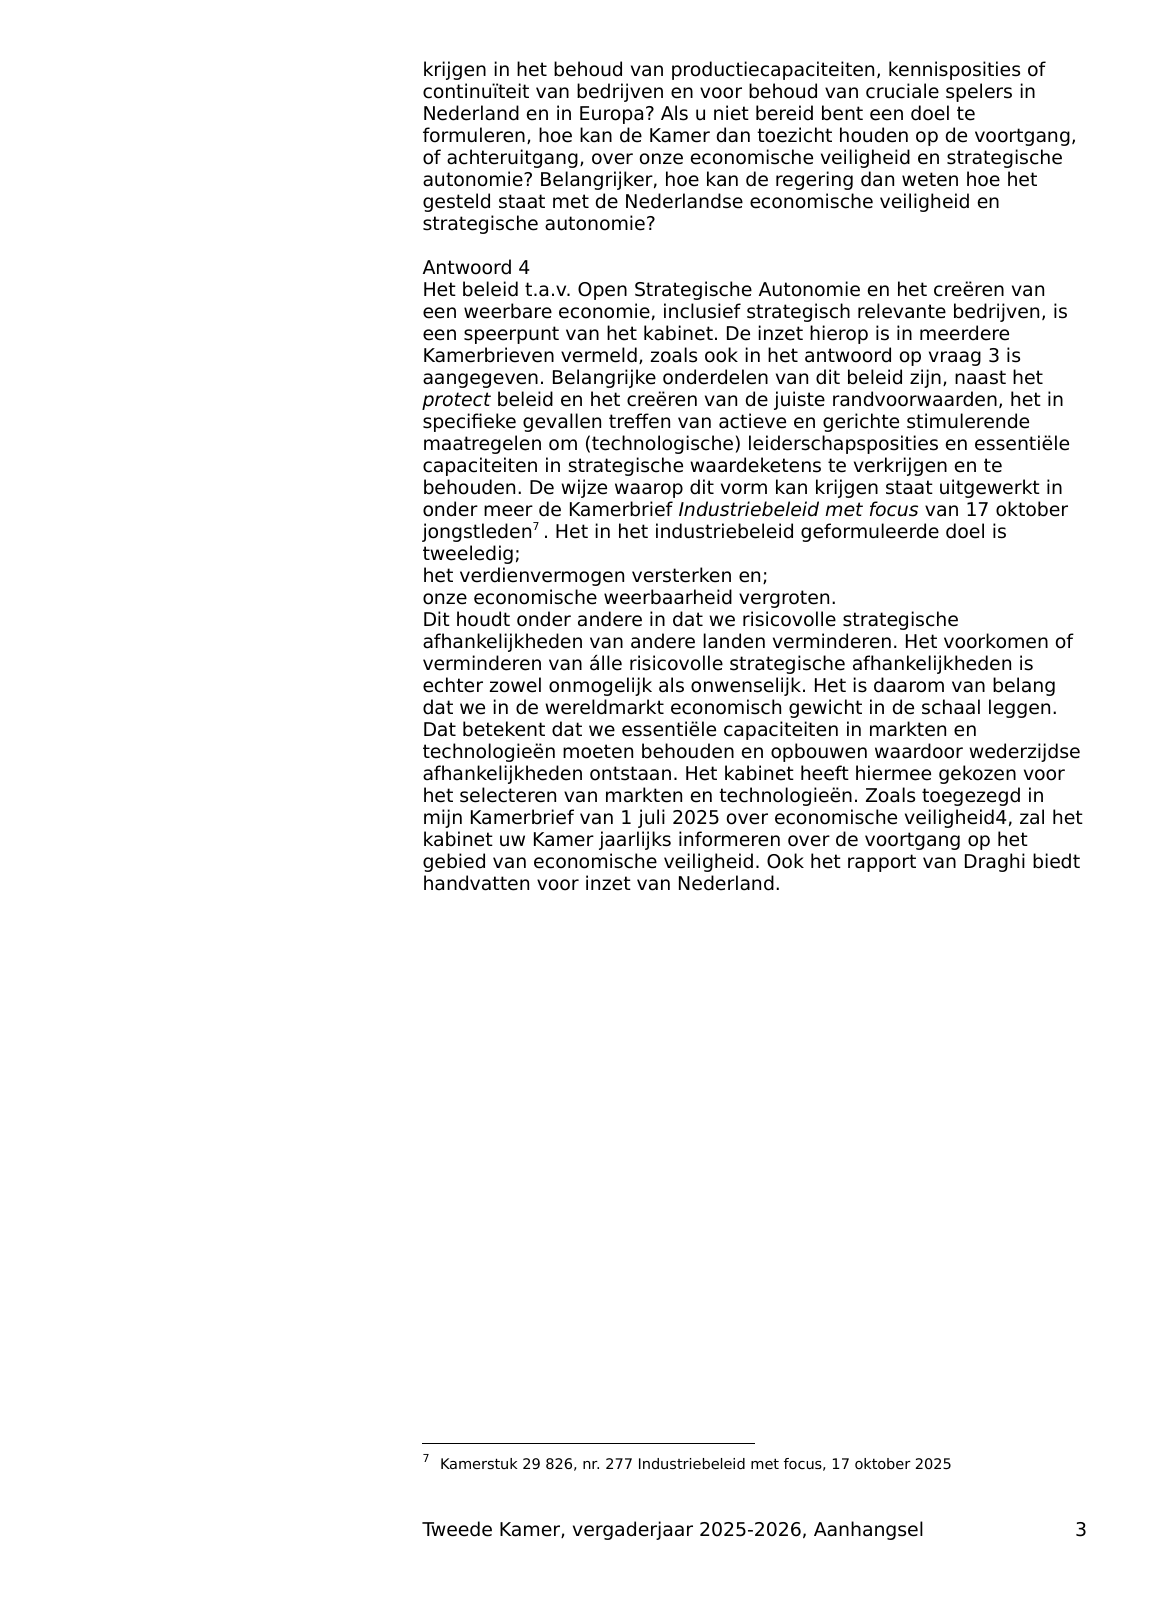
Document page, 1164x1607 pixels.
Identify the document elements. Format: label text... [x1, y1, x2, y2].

text Antwoord 4 [422, 257, 1087, 279]
text Dit houdt onder andere in dat we risicovolle strategische afhankelijkheden van andere landen verminderen. Het voorkomen of verminderen van álle risicovolle strategische afhankelijkheden is echter zowel onmogelijk als onwenselijk. Het is daarom van belang dat we in de wereldmarkt economisch gewicht in de schaal leggen. Dat betekent dat we essentiële capaciteiten in markten en technologieën moeten behouden en opbouwen waardoor wederzijdse afhankelijkheden ontstaan. Het kabinet heeft hiermee gekozen voor het selecteren van markten en technologieën. Zoals toegezegd in mijn Kamerbrief van 1 juli 2025 over economische veiligheid4, zal het kabinet uw Kamer jaarlijks informeren over de voortgang op het gebied van economische veiligheid. Ook het rapport van Draghi biedt handvatten voor inzet van Nederland. [422, 609, 1087, 894]
text Het beleid t.a.v. Open Strategische Autonomie en het creëren van een weerbare economie, inclusief strategisch relevante bedrijven, is een speerpunt van het kabinet. De inzet hierop is in meerdere Kamerbrieven vermeld, zoals ook in het antwoord op vraag 3 is aangegeven. Belangrijke onderdelen van dit beleid zijn, naast het protect beleid en het creëren van de juiste randvoorwaarden, het in specifieke gevallen treffen van actieve en gerichte stimulerende maatregelen om (technologische) leiderschapsposities en essentiële capaciteiten in strategische waardeketens te verkrijgen en te behouden. De wijze waarop dit vorm kan krijgen staat uitgewerkt in onder meer de Kamerbrief Industriebeleid met focus van 17 oktober jongstleden. Het in het industriebeleid geformuleerde doel is tweeledig; [422, 279, 1087, 565]
text onze economische weerbaarheid vergroten. [422, 587, 1087, 609]
text Kamerstuk 29 826, nr. 277 Industriebeleid met focus, 17 oktober 2025 [422, 1452, 1087, 1474]
text krijgen in het behoud van productiecapaciteiten, kennisposities of continuïteit van bedrijven en voor behoud van cruciale spelers in Nederland en in Europa? Als u niet bereid bent een doel te formuleren, hoe kan de Kamer dan toezicht houden op de voortgang, of achteruitgang, over onze economische veiligheid en strategische autonomie? Belangrijker, hoe kan de regering dan weten hoe het gesteld staat met de Nederlandse economische veiligheid en strategische autonomie? [422, 59, 1087, 235]
text het verdienvermogen versterken en; [422, 565, 1087, 587]
